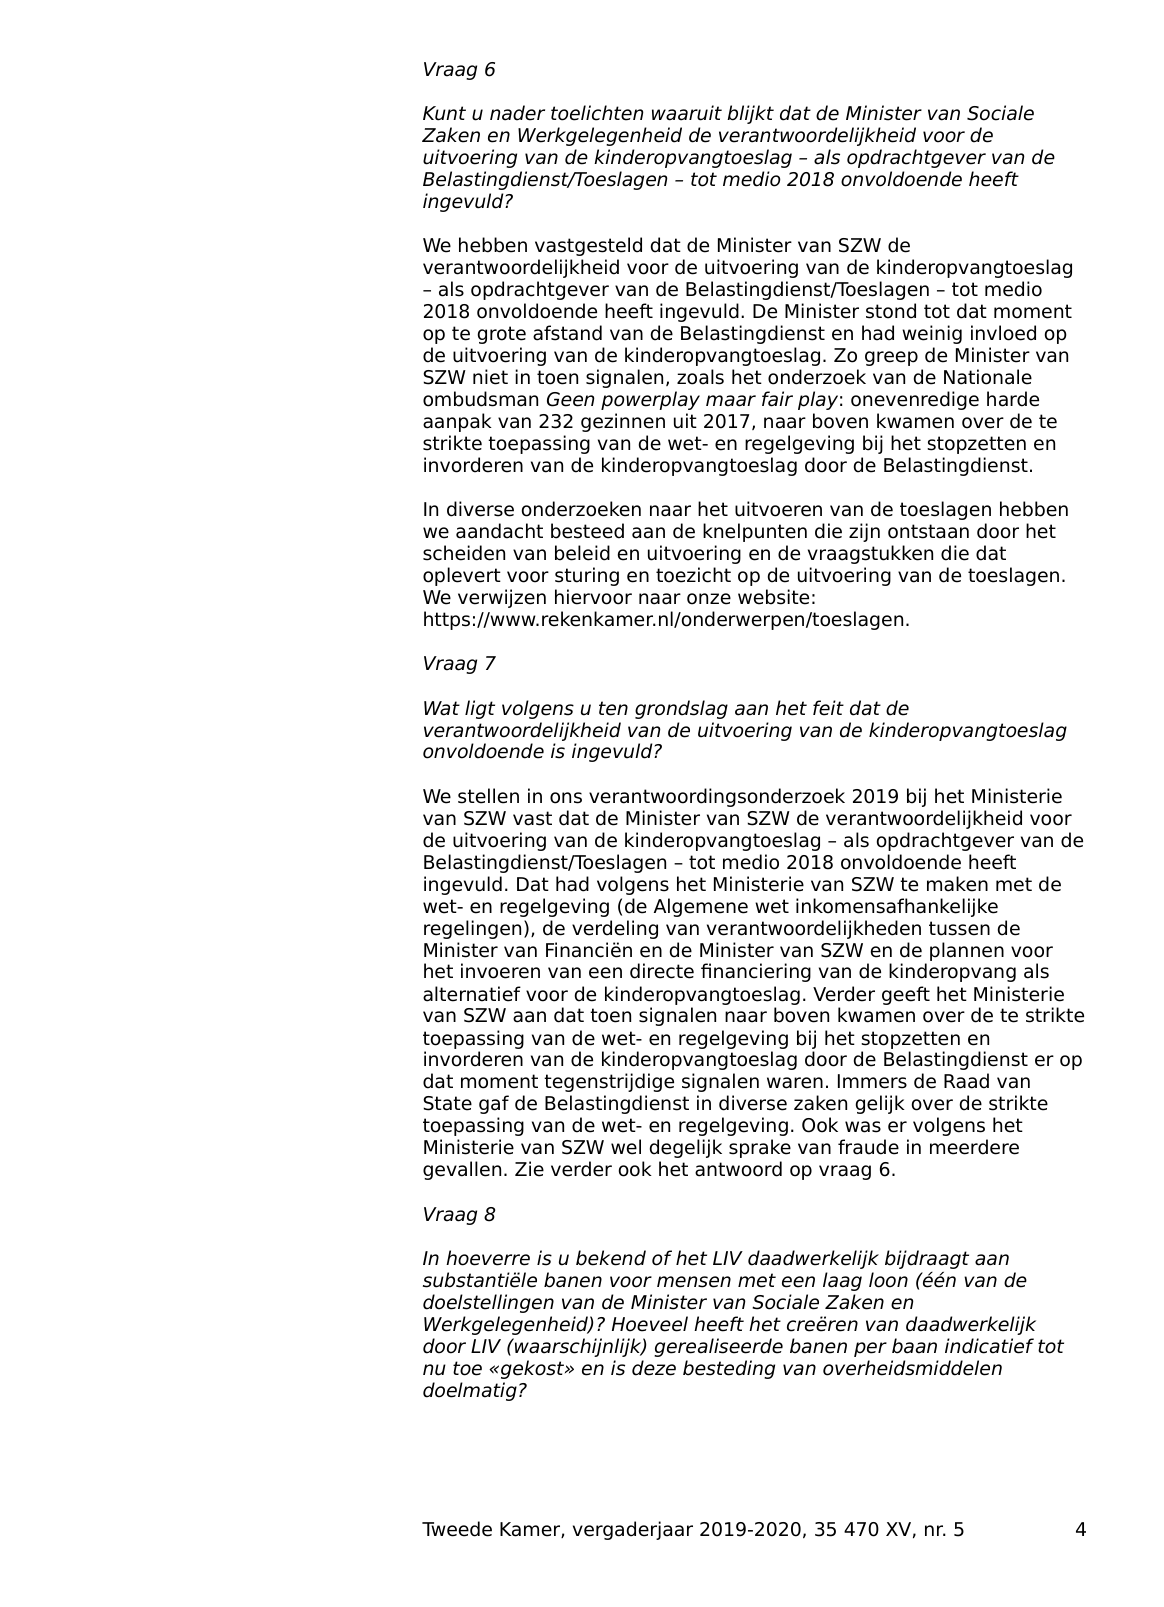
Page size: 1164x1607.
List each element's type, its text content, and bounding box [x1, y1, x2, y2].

text Kunt u nader toelichten waaruit blijkt dat de Minister van Sociale Zaken en Werkgelegenheid de verantwoordelijkheid voor de uitvoering van de kinderopvangtoeslag – als opdrachtgever van de Belastingdienst/Toeslagen – tot medio 2018 onvoldoende heeft ingevuld? [422, 103, 1087, 213]
text In diverse onderzoeken naar het uitvoeren van de toeslagen hebben we aandacht besteed aan de knelpunten die zijn ontstaan door het scheiden van beleid en uitvoering en de vraagstukken die dat oplevert voor sturing en toezicht op de uitvoering van de toeslagen. We verwijzen hiervoor naar onze website: https://www.rekenkamer.nl/onderwerpen/toeslagen. [422, 499, 1087, 631]
text In hoeverre is u bekend of het LIV daadwerkelijk bijdraagt aan substantiële banen voor mensen met een laag loon (één van de doelstellingen van de Minister van Sociale Zaken en Werkgelegenheid)? Hoeveel heeft het creëren van daadwerkelijk door LIV (waarschijnlijk) gerealiseerde banen per baan indicatief tot nu toe «gekost» en is deze besteding van overheidsmiddelen doelmatig? [422, 1248, 1087, 1401]
text Wat ligt volgens u ten grondslag aan het feit dat de verantwoordelijkheid van de uitvoering van de kinderopvangtoeslag onvoldoende is ingevuld? [422, 697, 1087, 763]
text We hebben vastgesteld dat de Minister van SZW de verantwoordelijkheid voor de uitvoering van de kinderopvangtoeslag – als opdrachtgever van de Belastingdienst/Toeslagen – tot medio 2018 onvoldoende heeft ingevuld. De Minister stond tot dat moment op te grote afstand van de Belastingdienst en had weinig invloed op de uitvoering van de kinderopvangtoeslag. Zo greep de Minister van SZW niet in toen signalen, zoals het onderzoek van de Nationale ombudsman Geen powerplay maar fair play: onevenredige harde aanpak van 232 gezinnen uit 2017, naar boven kwamen over de te strikte toepassing van de wet- en regelgeving bij het stopzetten en invorderen van de kinderopvangtoeslag door de Belastingdienst. [422, 235, 1087, 477]
subtitle Vraag 7 [422, 653, 1087, 675]
text We stellen in ons verantwoordingsonderzoek 2019 bij het Ministerie van SZW vast dat de Minister van SZW de verantwoordelijkheid voor de uitvoering van de kinderopvangtoeslag – als opdrachtgever van de Belastingdienst/Toeslagen – tot medio 2018 onvoldoende heeft ingevuld. Dat had volgens het Ministerie van SZW te maken met de wet- en regelgeving (de Algemene wet inkomensafhankelijke regelingen), de verdeling van verantwoordelijkheden tussen de Minister van Financiën en de Minister van SZW en de plannen voor het invoeren van een directe financiering van de kinderopvang als alternatief voor de kinderopvangtoeslag. Verder geeft het Ministerie van SZW aan dat toen signalen naar boven kwamen over de te strikte toepassing van de wet- en regelgeving bij het stopzetten en invorderen van de kinderopvangtoeslag door de Belastingdienst er op dat moment tegenstrijdige signalen waren. Immers de Raad van State gaf de Belastingdienst in diverse zaken gelijk over de strikte toepassing van de wet- en regelgeving. Ook was er volgens het Ministerie van SZW wel degelijk sprake van fraude in meerdere gevallen. Zie verder ook het antwoord op vraag 6. [422, 786, 1087, 1181]
subtitle Vraag 6 [422, 59, 1087, 81]
subtitle Vraag 8 [422, 1203, 1087, 1225]
